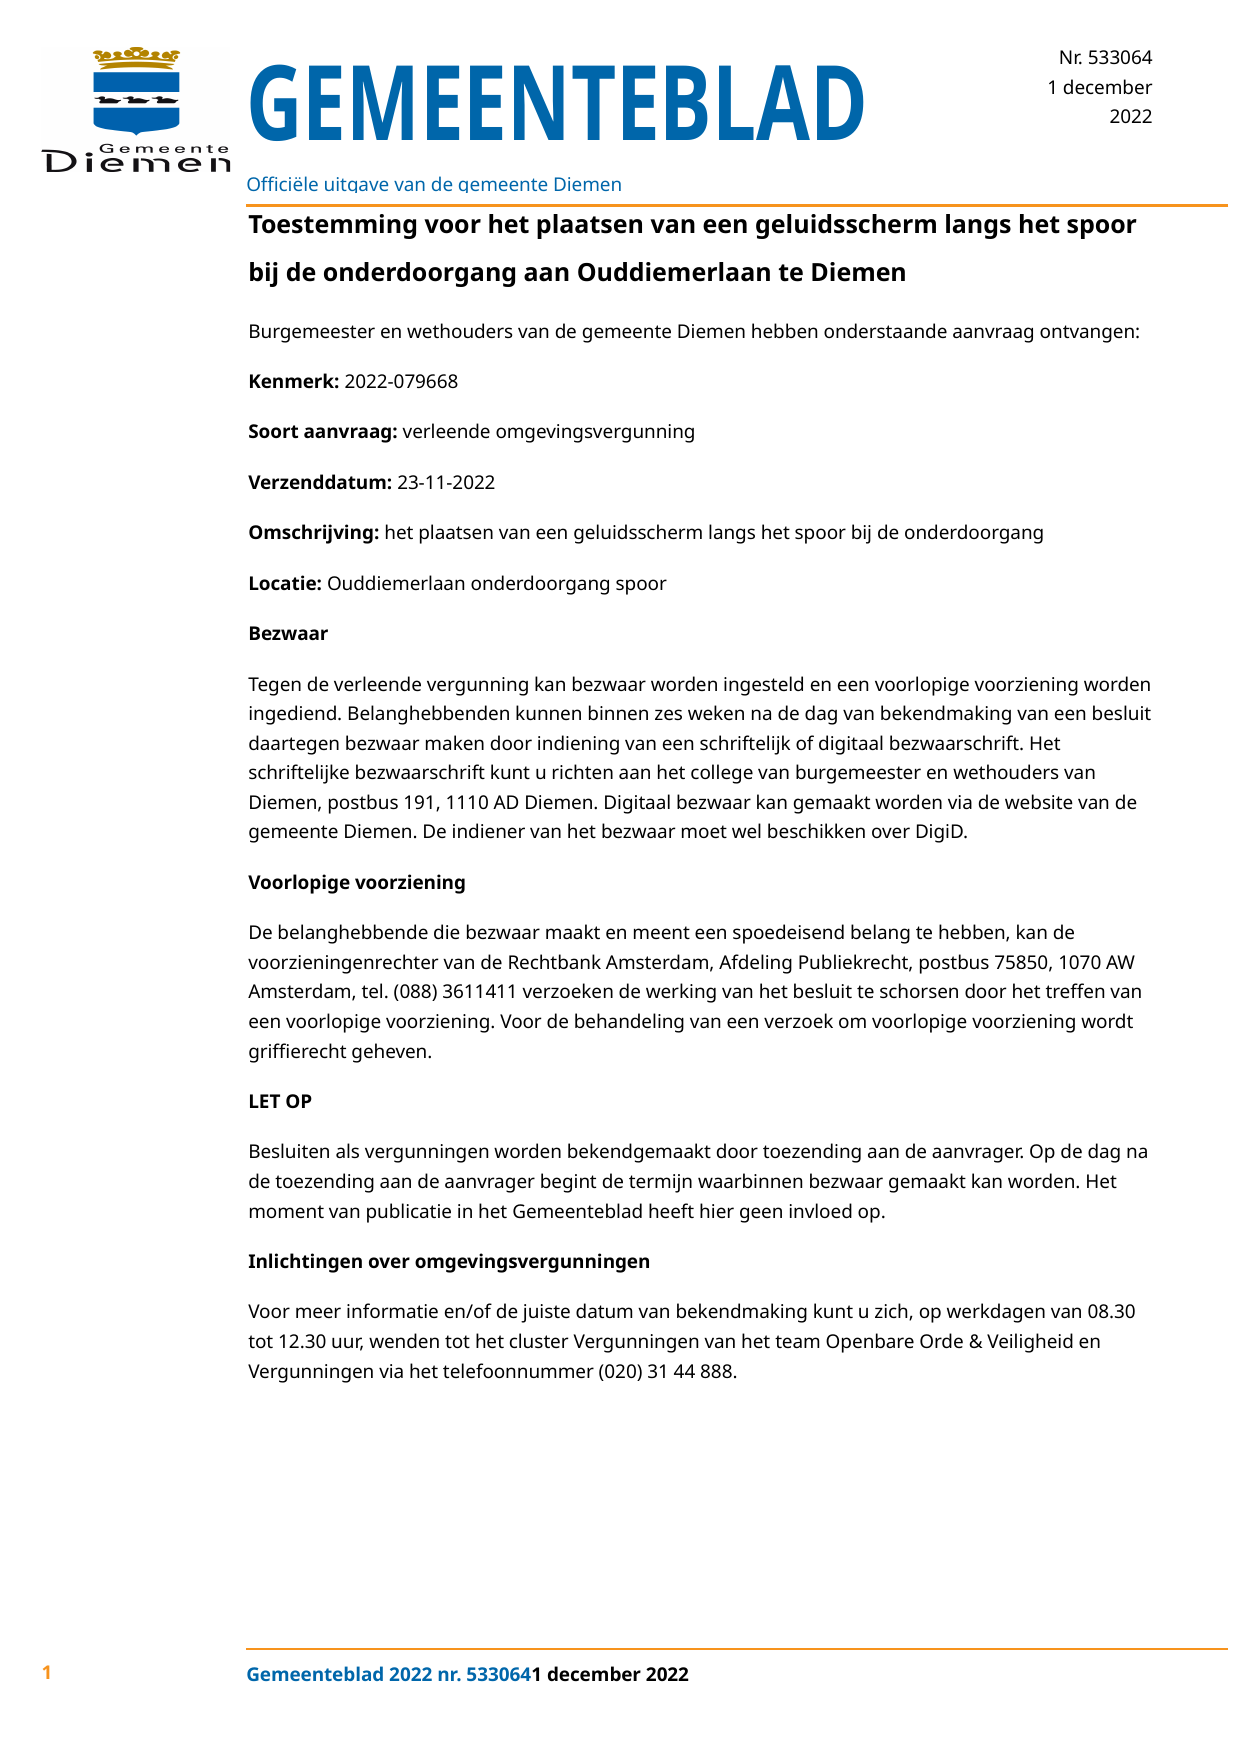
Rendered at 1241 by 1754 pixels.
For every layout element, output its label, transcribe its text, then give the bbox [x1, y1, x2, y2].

text Verzenddatum: 23-11-2022 [248, 469, 1152, 495]
text Inlichtingen over omgevingsvergunningen [248, 1248, 1152, 1274]
text Voorlopige voorziening [248, 869, 1152, 895]
text Toestemming voor het plaatsen van een geluidsscherm langs het spoor bij de onderdoorgang aan Ouddiemerlaan te Diemen [248, 207, 1152, 288]
text Locatie: Ouddiemerlaan onderdoorgang spoor [248, 570, 1152, 596]
text Burgemeester en wethouders van de gemeente Diemen hebben onderstaande aanvraag ontvangen: [248, 318, 1152, 344]
text LET OP [248, 1088, 1152, 1114]
text Bezwaar [248, 620, 1152, 646]
text Voor meer informatie en/of de juiste datum van bekendmaking kunt u zich, op werkdagen van 08.30 tot 12.30 uur, wenden tot het cluster Vergunningen van het team Openbare Orde & Veiligheid en Vergunningen via het telefoonnummer (020) 31 44 888. [248, 1299, 1152, 1384]
picture [41, 47, 231, 172]
text Soort aanvraag: verleende omgevingsvergunning [248, 419, 1152, 444]
text Besluiten als vergunningen worden bekendgemaakt door toezending aan de aanvrager. Op de dag na de toezending aan de aanvrager begint de termijn waarbinnen bezwaar gemaakt kan worden. Het moment van publicatie in het Gemeenteblad heeft hier geen invloed op. [248, 1139, 1152, 1224]
text Kenmerk: 2022-079668 [248, 368, 1152, 394]
text Omschrijving: het plaatsen van een geluidsscherm langs het spoor bij de onderdoorgang [248, 519, 1152, 545]
text De belanghebbende die bezwaar maakt en meent een spoedeisend belang te hebben, kan de voorzieningenrechter van de Rechtbank Amsterdam, Afdeling Publiekrecht, postbus 75850, 1070 AW Amsterdam, tel. (088) 3611411 verzoeken de werking van het besluit te schorsen door het treffen van een voorlopige voorziening. Voor de behandeling van een verzoek om voorlopige voorziening wordt griffierecht geheven. [248, 919, 1152, 1064]
text Tegen de verleende vergunning kan bezwaar worden ingesteld en een voorlopige voorziening worden ingediend. Belanghebbenden kunnen binnen zes weken na de dag van bekendmaking van een besluit daartegen bezwaar maken door indiening van een schriftelijk of digitaal bezwaarschrift. Het schriftelijke bezwaarschrift kunt u richten aan het college van burgemeester en wethouders van Diemen, postbus 191, 1110 AD Diemen. Digitaal bezwaar kan gemaakt worden via de website van de gemeente Diemen. De indiener van het bezwaar moet wel beschikken over DigiD. [248, 671, 1152, 844]
